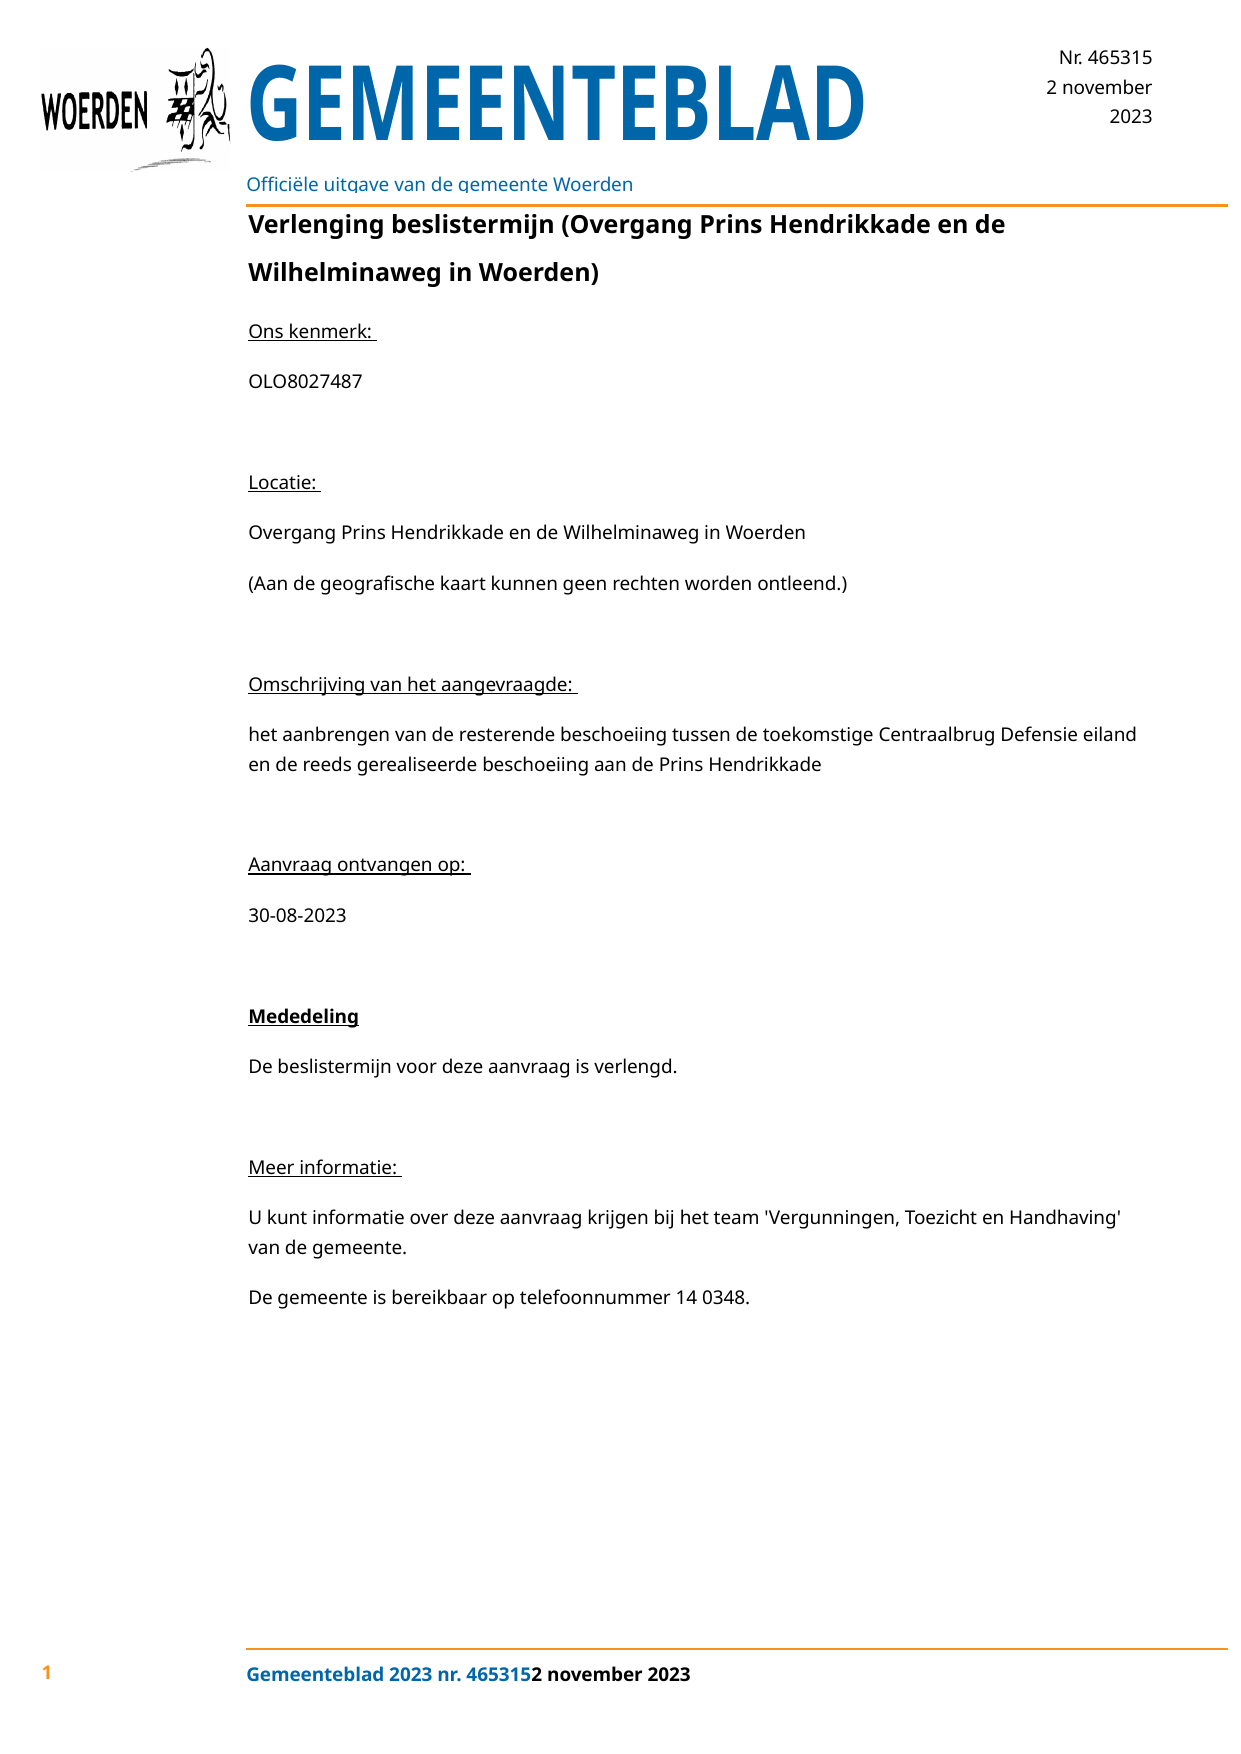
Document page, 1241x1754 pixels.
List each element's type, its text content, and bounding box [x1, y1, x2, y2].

text (Aan de geografische kaart kunnen geen rechten worden ontleend.) [248, 570, 1152, 596]
text De beslistermijn voor deze aanvraag is verlengd. [248, 1053, 1152, 1079]
text 30-08-2023 [248, 902, 1152, 928]
picture [41, 47, 231, 172]
text Aanvraag ontvangen op: [248, 852, 1152, 877]
text Omschrijving van het aangevraagde: [248, 671, 1152, 697]
text Ons kenmerk: [248, 318, 1152, 344]
text het aanbrengen van de resterende beschoeiing tussen de toekomstige Centraalbrug Defensie eiland en de reeds gerealise­erde beschoeiing aan de Prins Hendrikkade [248, 721, 1152, 777]
text De gemeente is bereikbaar op telefoonnummer 14 0348. [248, 1284, 1152, 1310]
text Verlenging beslistermijn (Overgang Prins Hendrikkade en de Wilhelminaweg in Woerden) [248, 207, 1152, 288]
text Meer informatie: [248, 1154, 1152, 1180]
text Mededeling [248, 1003, 1152, 1029]
text OLO8027487 [248, 368, 1152, 394]
text Locatie: [248, 469, 1152, 495]
text Overgang Prins Hendrikkade en de Wilhelminaweg in Woerden [248, 519, 1152, 545]
text U kunt informatie over deze aanvraag krijgen bij het team 'Vergunningen, Toezicht en Handhaving' van de gemeente. [248, 1204, 1152, 1260]
